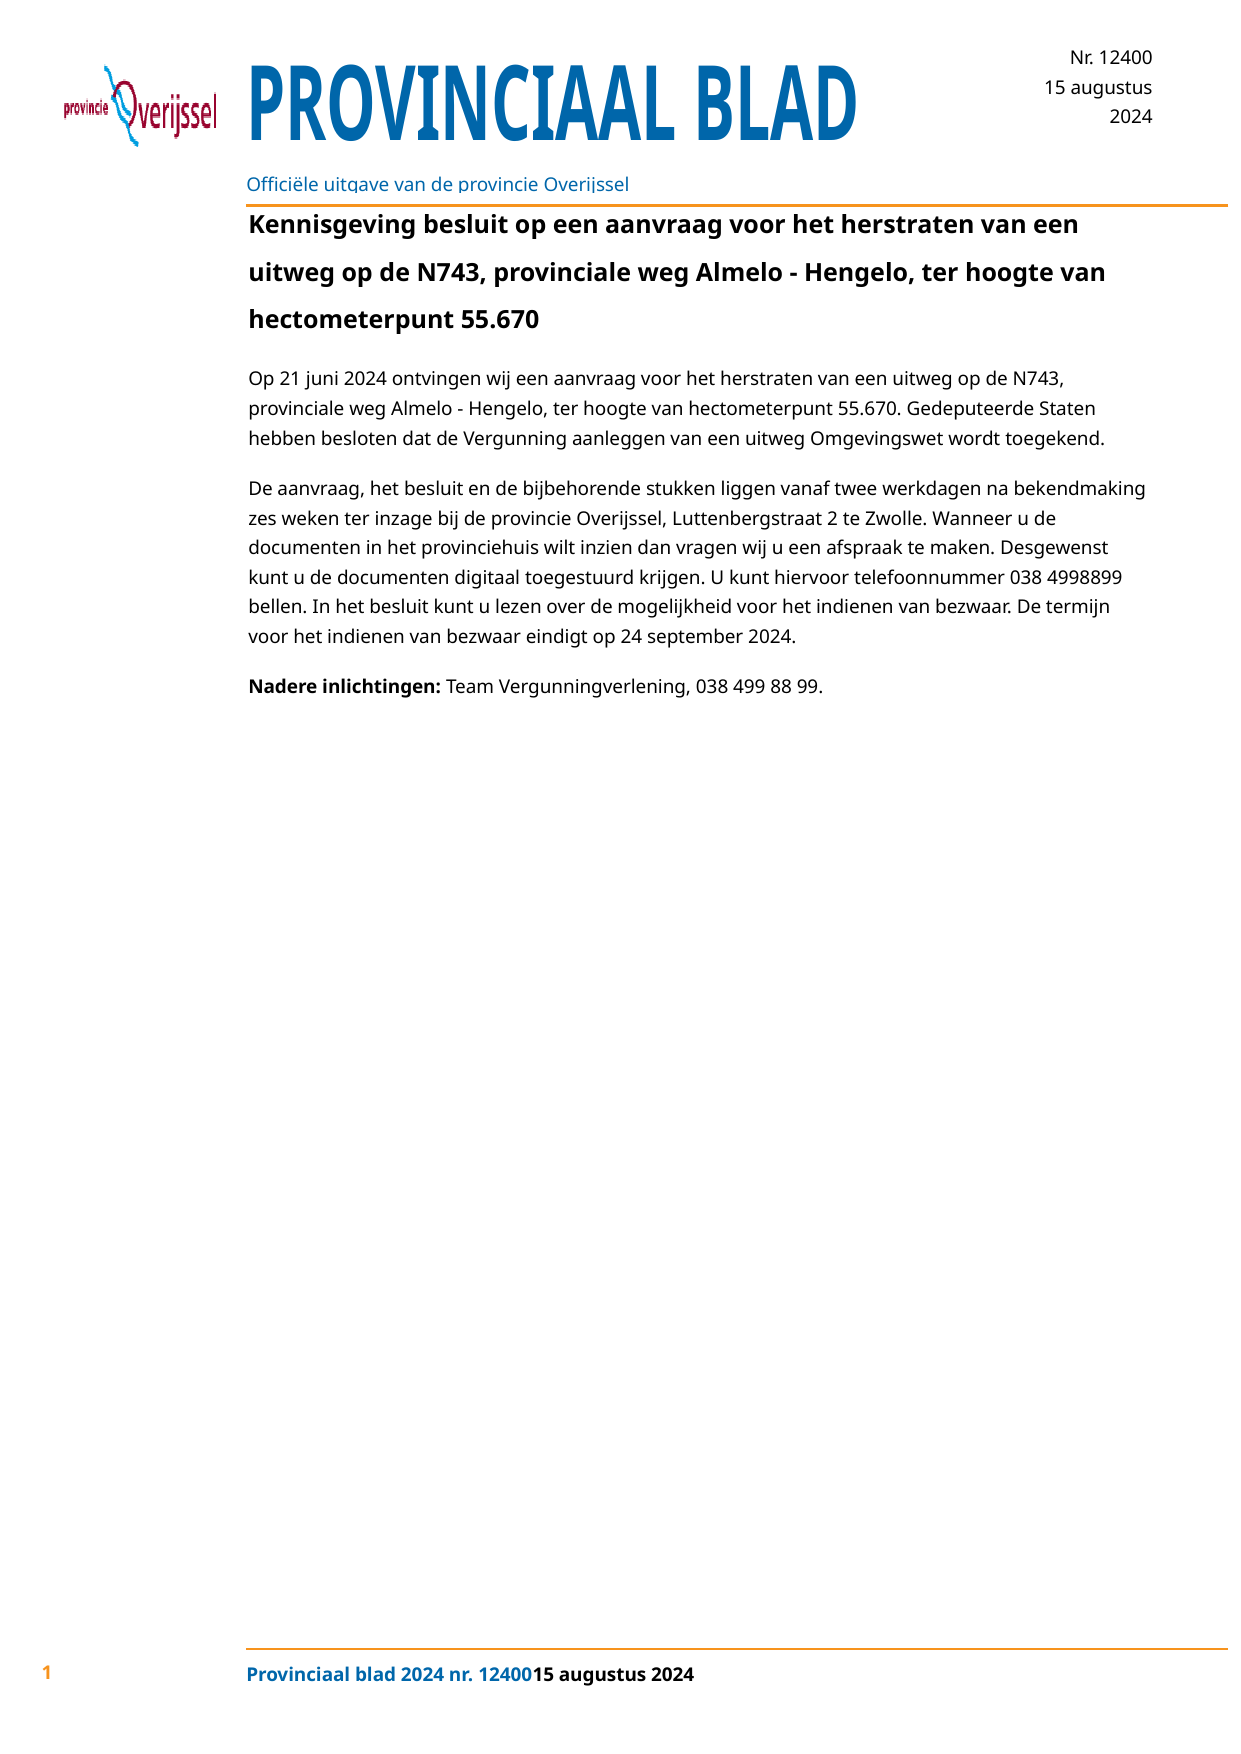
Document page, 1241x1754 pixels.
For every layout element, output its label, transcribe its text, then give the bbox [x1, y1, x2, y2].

text Nadere inlichtingen: Team Vergunningverlening, 038 499 88 99. [248, 673, 1152, 699]
text Op 21 juni 2024 ontvingen wij een aanvraag voor het herstraten van een uitweg op de N743, provinciale weg Almelo - Hengelo, ter hoogte van hectometerpunt 55.670. Gedeputeerde Staten hebben besloten dat de Vergunning aanleggen van een uitweg Omgevingswet wordt toegekend. [248, 366, 1152, 450]
text De aanvraag, het besluit en de bijbehorende stukken liggen vanaf twee werkdagen na bekendmaking zes weken ter inzage bij de provincie Overijssel, Luttenbergstraat 2 te Zwolle. Wanneer u de documenten in het provinciehuis wilt inzien dan vragen wij u een afspraak te maken. Desgewenst kunt u de documenten digitaal toegestuurd krijgen. U kunt hiervoor telefoonnummer 038 4998899 bellen. In het besluit kunt u lezen over de mogelijkheid voor het indienen van bezwaar. De termijn voor het indienen van bezwaar eindigt op 24 september 2024. [248, 475, 1152, 649]
picture [41, 47, 231, 172]
text Kennisgeving besluit op een aanvraag voor het herstraten van een uitweg op de N743, provinciale weg Almelo - Hengelo, ter hoogte van hectometerpunt 55.670 [248, 207, 1152, 336]
